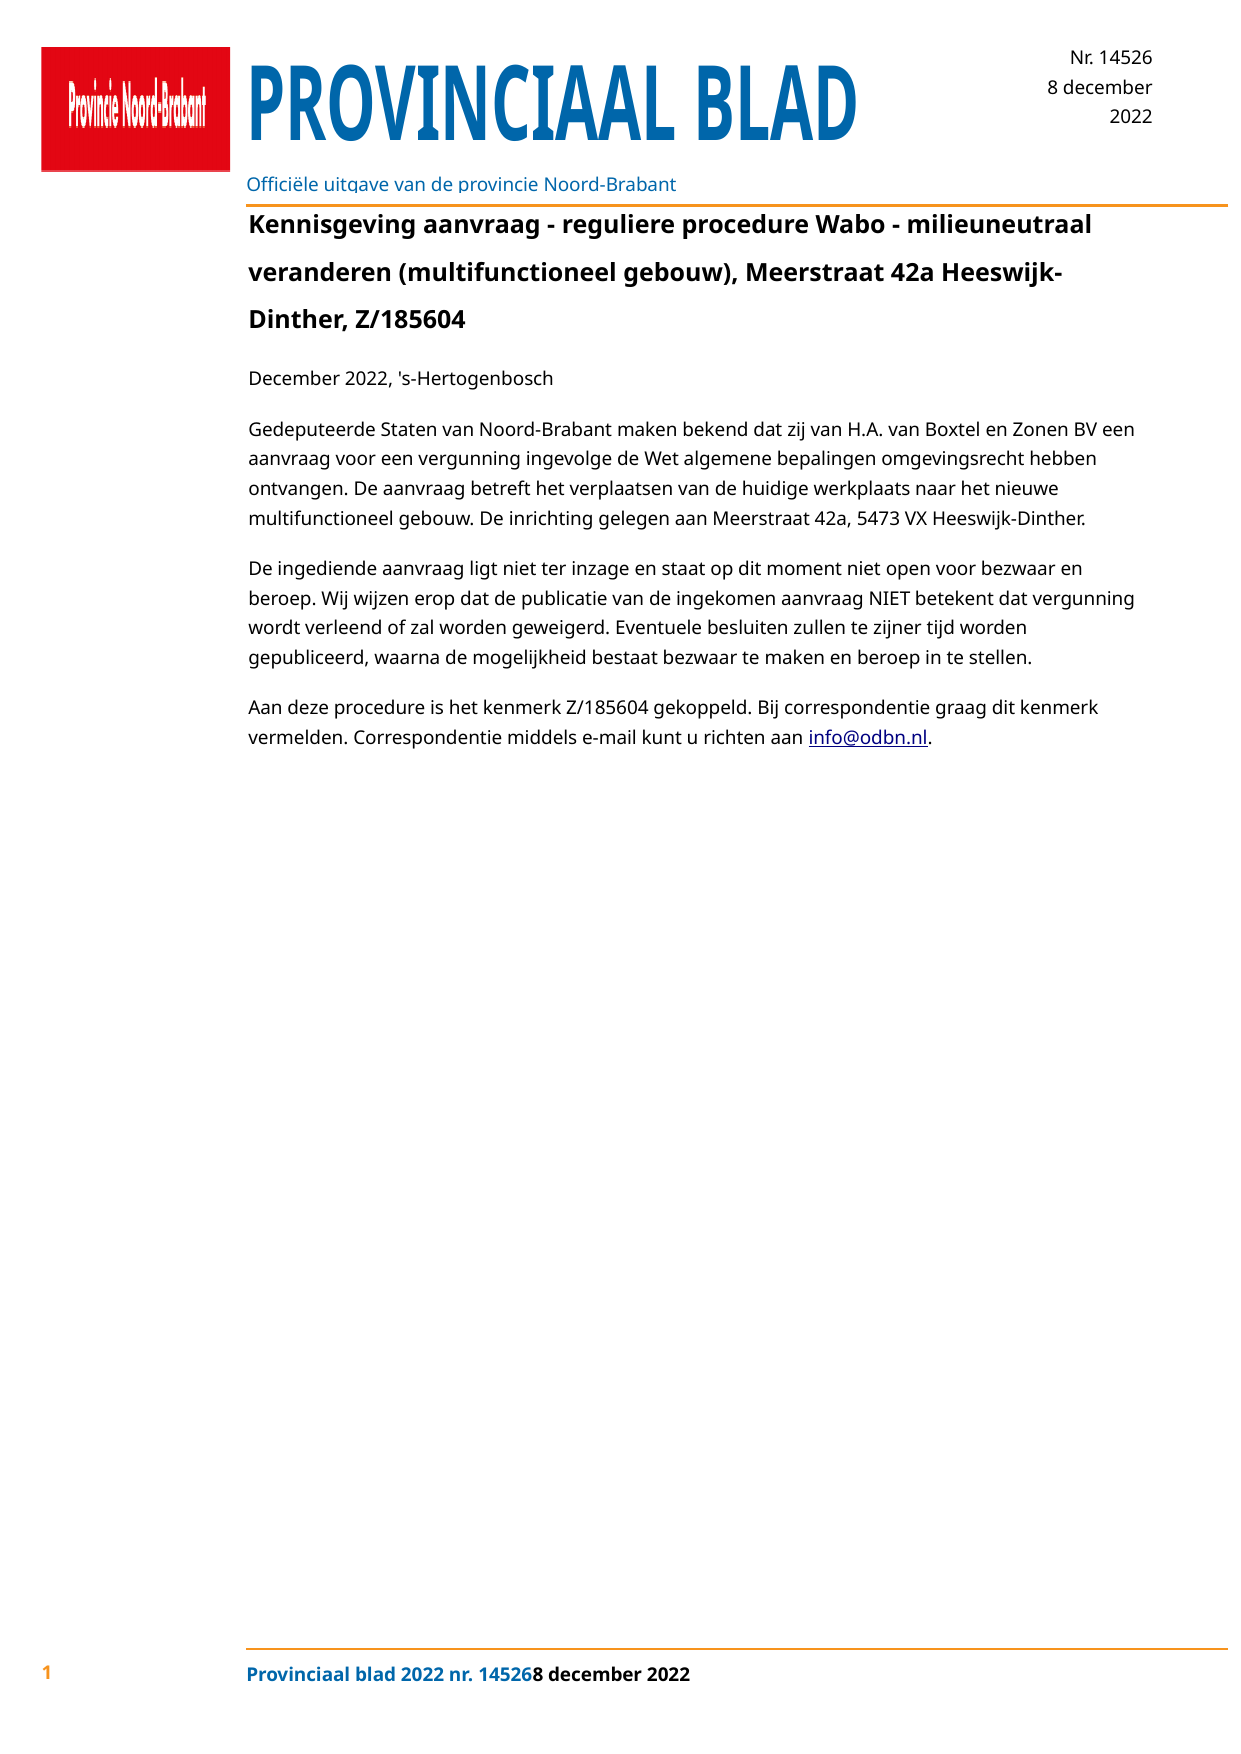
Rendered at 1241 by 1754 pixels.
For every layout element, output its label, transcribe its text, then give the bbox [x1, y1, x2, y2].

text De ingediende aanvraag ligt niet ter inzage en staat op dit moment niet open voor bezwaar en beroep. Wij wijzen erop dat de publicatie van de ingekomen aanvraag NIET betekent dat vergunning wordt verleend of zal worden geweigerd. Eventuele besluiten zullen te zijner tijd worden gepubliceerd, waarna de mogelijkheid bestaat bezwaar te maken en beroep in te stellen. [248, 555, 1152, 669]
text Aan deze procedure is het kenmerk Z/185604 gekoppeld. Bij correspondentie graag dit kenmerk vermelden. Correspondentie middels e-mail kunt u richten aan info@odbn.nl. [248, 694, 1152, 749]
text December 2022, 's-Hertogenbosch [248, 366, 1152, 391]
picture [41, 47, 231, 172]
text Kennisgeving aanvraag - reguliere procedure Wabo - milieuneutraal veranderen (multifunctioneel gebouw), Meerstraat 42a Heeswijk-Dinther, Z/185604 [248, 207, 1152, 336]
text Gedeputeerde Staten van Noord-Brabant maken bekend dat zij van H.A. van Boxtel en Zonen BV een aanvraag voor een vergunning ingevolge de Wet algemene bepalingen omgevingsrecht hebben ontvangen. De aanvraag betreft het verplaatsen van de huidige werkplaats naar het nieuwe multifunctioneel gebouw. De inrichting gelegen aan Meerstraat 42a, 5473 VX Heeswijk-Dinther. [248, 416, 1152, 530]
